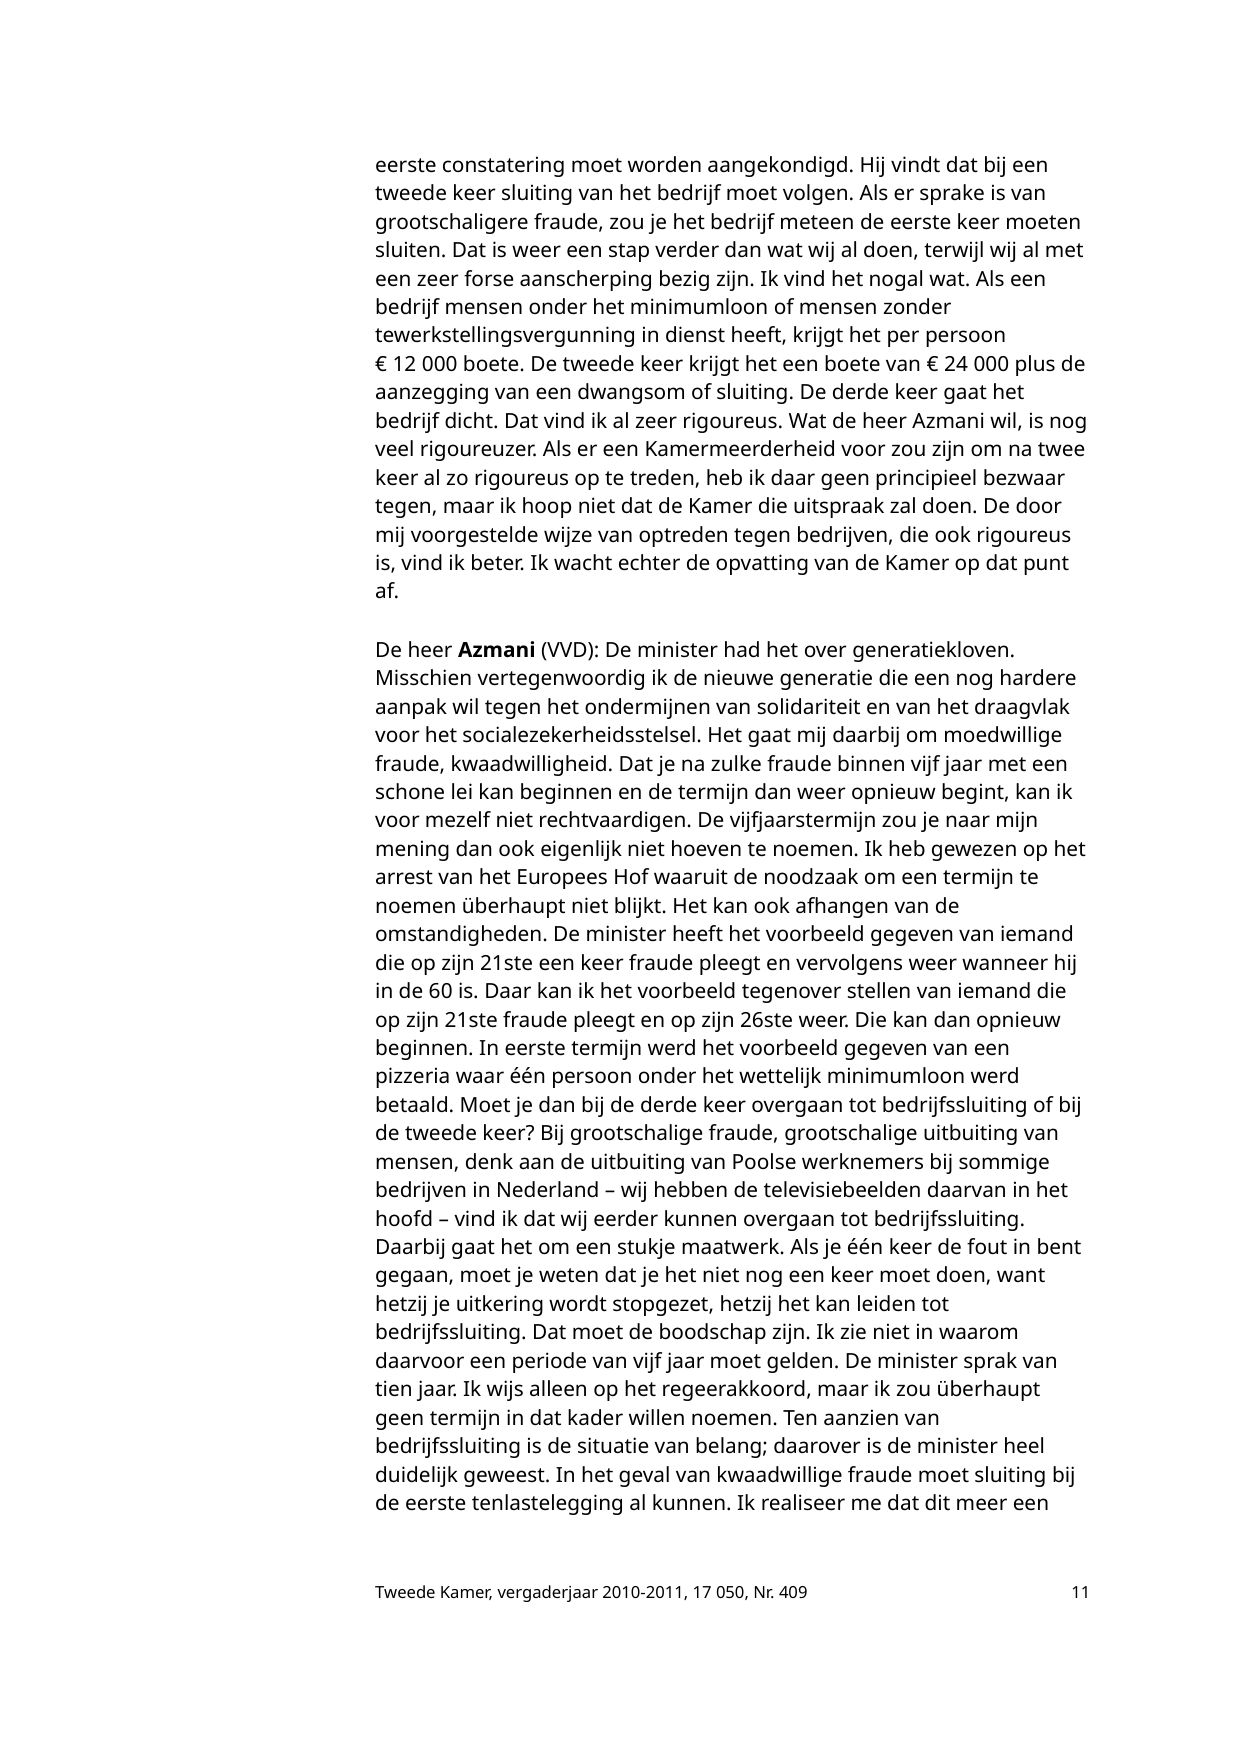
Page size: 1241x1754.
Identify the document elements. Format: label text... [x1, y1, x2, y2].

text eerste constatering moet worden aangekondigd. Hij vindt dat bij een tweede keer sluiting van het bedrijf moet volgen. Als er sprake is van grootschaligere fraude, zou je het bedrijf meteen de eerste keer moeten sluiten. Dat is weer een stap verder dan wat wij al doen, terwijl wij al met een zeer forse aanscherping bezig zijn. Ik vind het nogal wat. Als een bedrijf mensen onder het minimumloon of mensen zonder tewerkstellingsvergunning in dienst heeft, krijgt het per persoon € 12 000 boete. De tweede keer krijgt het een boete van € 24 000 plus de aanzegging van een dwangsom of sluiting. De derde keer gaat het bedrijf dicht. Dat vind ik al zeer rigoureus. Wat de heer Azmani wil, is nog veel rigoureuzer. Als er een Kamermeerderheid voor zou zijn om na twee keer al zo rigoureus op te treden, heb ik daar geen principieel bezwaar tegen, maar ik hoop niet dat de Kamer die uitspraak zal doen. De door mij voorgestelde wijze van optreden tegen bedrijven, die ook rigoureus is, vind ik beter. Ik wacht echter de opvatting van de Kamer op dat punt af. [375, 150, 1090, 605]
text De heer Azmani (VVD): De minister had het over generatiekloven. Misschien vertegenwoordig ik de nieuwe generatie die een nog hardere aanpak wil tegen het ondermijnen van solidariteit en van het draagvlak voor het socialezekerheidsstelsel. Het gaat mij daarbij om moedwillige fraude, kwaadwilligheid. Dat je na zulke fraude binnen vijf jaar met een schone lei kan beginnen en de termijn dan weer opnieuw begint, kan ik voor mezelf niet rechtvaardigen. De vijfjaarstermijn zou je naar mijn mening dan ook eigenlijk niet hoeven te noemen. Ik heb gewezen op het arrest van het Europees Hof waaruit de noodzaak om een termijn te noemen überhaupt niet blijkt. Het kan ook afhangen van de omstandigheden. De minister heeft het voorbeeld gegeven van iemand die op zijn 21ste een keer fraude pleegt en vervolgens weer wanneer hij in de 60 is. Daar kan ik het voorbeeld tegenover stellen van iemand die op zijn 21ste fraude pleegt en op zijn 26ste weer. Die kan dan opnieuw beginnen. In eerste termijn werd het voorbeeld gegeven van een pizzeria waar één persoon onder het wettelijk minimumloon werd betaald. Moet je dan bij de derde keer overgaan tot bedrijfssluiting of bij de tweede keer? Bij grootschalige fraude, grootschalige uitbuiting van mensen, denk aan de uitbuiting van Poolse werknemers bij sommige bedrijven in Nederland – wij hebben de televisiebeelden daarvan in het hoofd – vind ik dat wij eerder kunnen overgaan tot bedrijfssluiting. Daarbij gaat het om een stukje maatwerk. Als je één keer de fout in bent gegaan, moet je weten dat je het niet nog een keer moet doen, want hetzij je uitkering wordt stopgezet, hetzij het kan leiden tot bedrijfssluiting. Dat moet de boodschap zijn. Ik zie niet in waarom daarvoor een periode van vijf jaar moet gelden. De minister sprak van tien jaar. Ik wijs alleen op het regeerakkoord, maar ik zou überhaupt geen termijn in dat kader willen noemen. Ten aanzien van bedrijfssluiting is de situatie van belang; daarover is de minister heel duidelijk geweest. In het geval van kwaadwillige fraude moet sluiting bij de eerste tenlastelegging al kunnen. Ik realiseer me dat dit meer een [375, 635, 1090, 1517]
